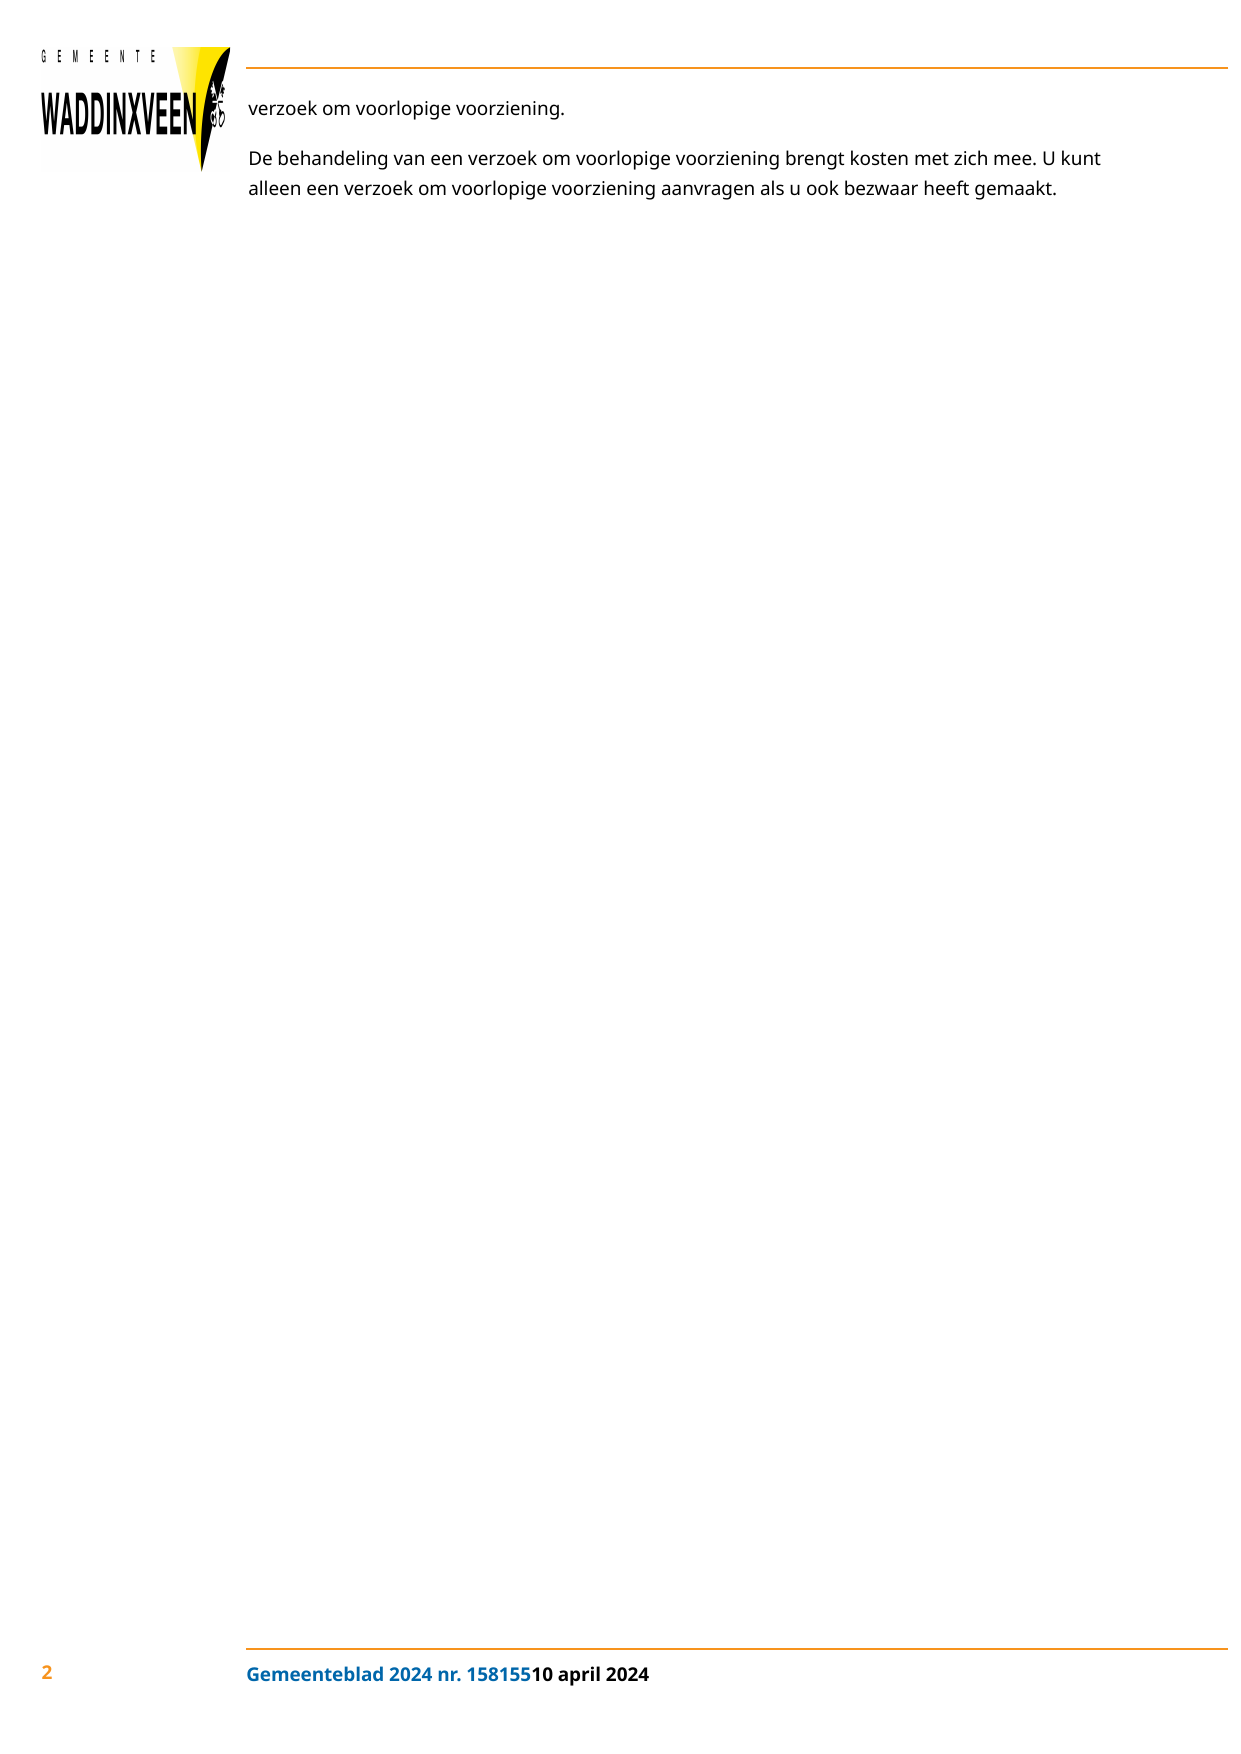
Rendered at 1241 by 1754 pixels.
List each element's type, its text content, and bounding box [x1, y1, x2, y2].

picture [41, 47, 231, 172]
text verzoek om voorlopige voorziening. [248, 95, 1152, 121]
text De behandeling van een verzoek om voorlopige voorziening brengt kosten met zich mee. U kunt alleen een verzoek om voorlopige voorziening aanvragen als u ook bezwaar heeft gemaakt. [248, 145, 1152, 201]
